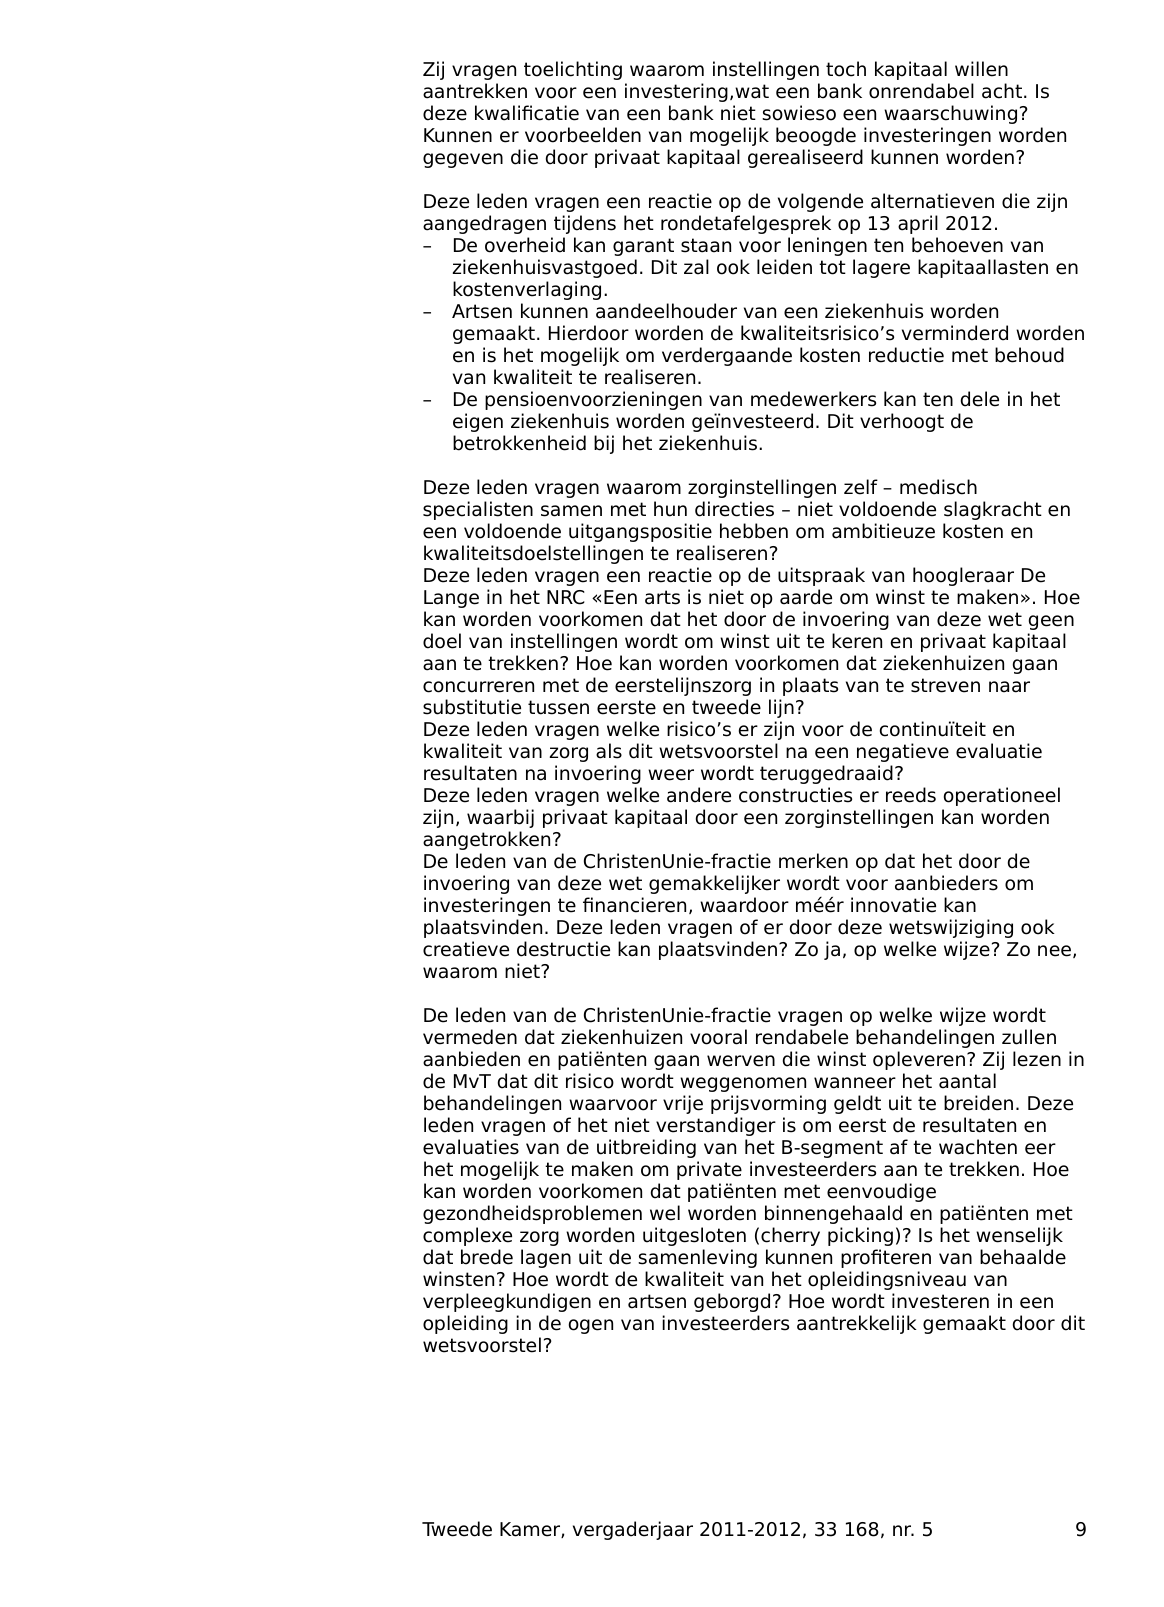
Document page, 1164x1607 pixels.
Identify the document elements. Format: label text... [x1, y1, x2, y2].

text De leden van de ChristenUnie-fractie merken op dat het door de invoering van deze wet gemakkelijker wordt voor aanbieders om investeringen te financieren, waardoor méér innovatie kan plaatsvinden. Deze leden vragen of er door deze wetswijziging ook creatieve destructie kan plaatsvinden? Zo ja, op welke wijze? Zo nee, waarom niet? [422, 851, 1087, 983]
text – De overheid kan garant staan voor leningen ten behoeven van ziekenhuisvastgoed. Dit zal ook leiden tot lagere kapitaallasten en kostenverlaging. [422, 235, 1087, 301]
text De leden van de ChristenUnie-fractie vragen op welke wijze wordt vermeden dat ziekenhuizen vooral rendabele behandelingen zullen aanbieden en patiënten gaan werven die winst opleveren? Zij lezen in de MvT dat dit risico wordt weggenomen wanneer het aantal behandelingen waarvoor vrije prijsvorming geldt uit te breiden. Deze leden vragen of het niet verstandiger is om eerst de resultaten en evaluaties van de uitbreiding van het B-segment af te wachten eer het mogelijk te maken om private investeerders aan te trekken. Hoe kan worden voorkomen dat patiënten met eenvoudige gezondheidsproblemen wel worden binnengehaald en patiënten met complexe zorg worden uitgesloten (cherry picking)? Is het wenselijk dat brede lagen uit de samenleving kunnen profiteren van behaalde winsten? Hoe wordt de kwaliteit van het opleidingsniveau van verpleegkundigen en artsen geborgd? Hoe wordt investeren in een opleiding in de ogen van investeerders aantrekkelijk gemaakt door dit wetsvoorstel? [422, 1005, 1087, 1356]
text – Artsen kunnen aandeelhouder van een ziekenhuis worden gemaakt. Hierdoor worden de kwaliteitsrisico’s verminderd worden en is het mogelijk om verdergaande kosten reductie met behoud van kwaliteit te realiseren. [422, 301, 1087, 389]
text Deze leden vragen een reactie op de volgende alternatieven die zijn aangedragen tijdens het rondetafelgesprek op 13 april 2012. [422, 191, 1087, 235]
text Deze leden vragen een reactie op de uitspraak van hoogleraar De Lange in het NRC «Een arts is niet op aarde om winst te maken». Hoe kan worden voorkomen dat het door de invoering van deze wet geen doel van instellingen wordt om winst uit te keren en privaat kapitaal aan te trekken? Hoe kan worden voorkomen dat ziekenhuizen gaan concurreren met de eerstelijnszorg in plaats van te streven naar substitutie tussen eerste en tweede lijn? [422, 565, 1087, 719]
text Zij vragen toelichting waarom instellingen toch kapitaal willen aantrekken voor een investering,wat een bank onrendabel acht. Is deze kwalificatie van een bank niet sowieso een waarschuwing? Kunnen er voorbeelden van mogelijk beoogde investeringen worden gegeven die door privaat kapitaal gerealiseerd kunnen worden? [422, 59, 1087, 169]
text Deze leden vragen welke risico’s er zijn voor de continuïteit en kwaliteit van zorg als dit wetsvoorstel na een negatieve evaluatie resultaten na invoering weer wordt teruggedraaid? [422, 719, 1087, 785]
text Deze leden vragen waarom zorginstellingen zelf – medisch specialisten samen met hun directies – niet voldoende slagkracht en een voldoende uitgangspositie hebben om ambitieuze kosten en kwaliteitsdoelstellingen te realiseren? [422, 477, 1087, 565]
text Deze leden vragen welke andere constructies er reeds operationeel zijn, waarbij privaat kapitaal door een zorginstellingen kan worden aangetrokken? [422, 785, 1087, 851]
text – De pensioenvoorzieningen van medewerkers kan ten dele in het eigen ziekenhuis worden geïnvesteerd. Dit verhoogt de betrokkenheid bij het ziekenhuis. [422, 389, 1087, 455]
